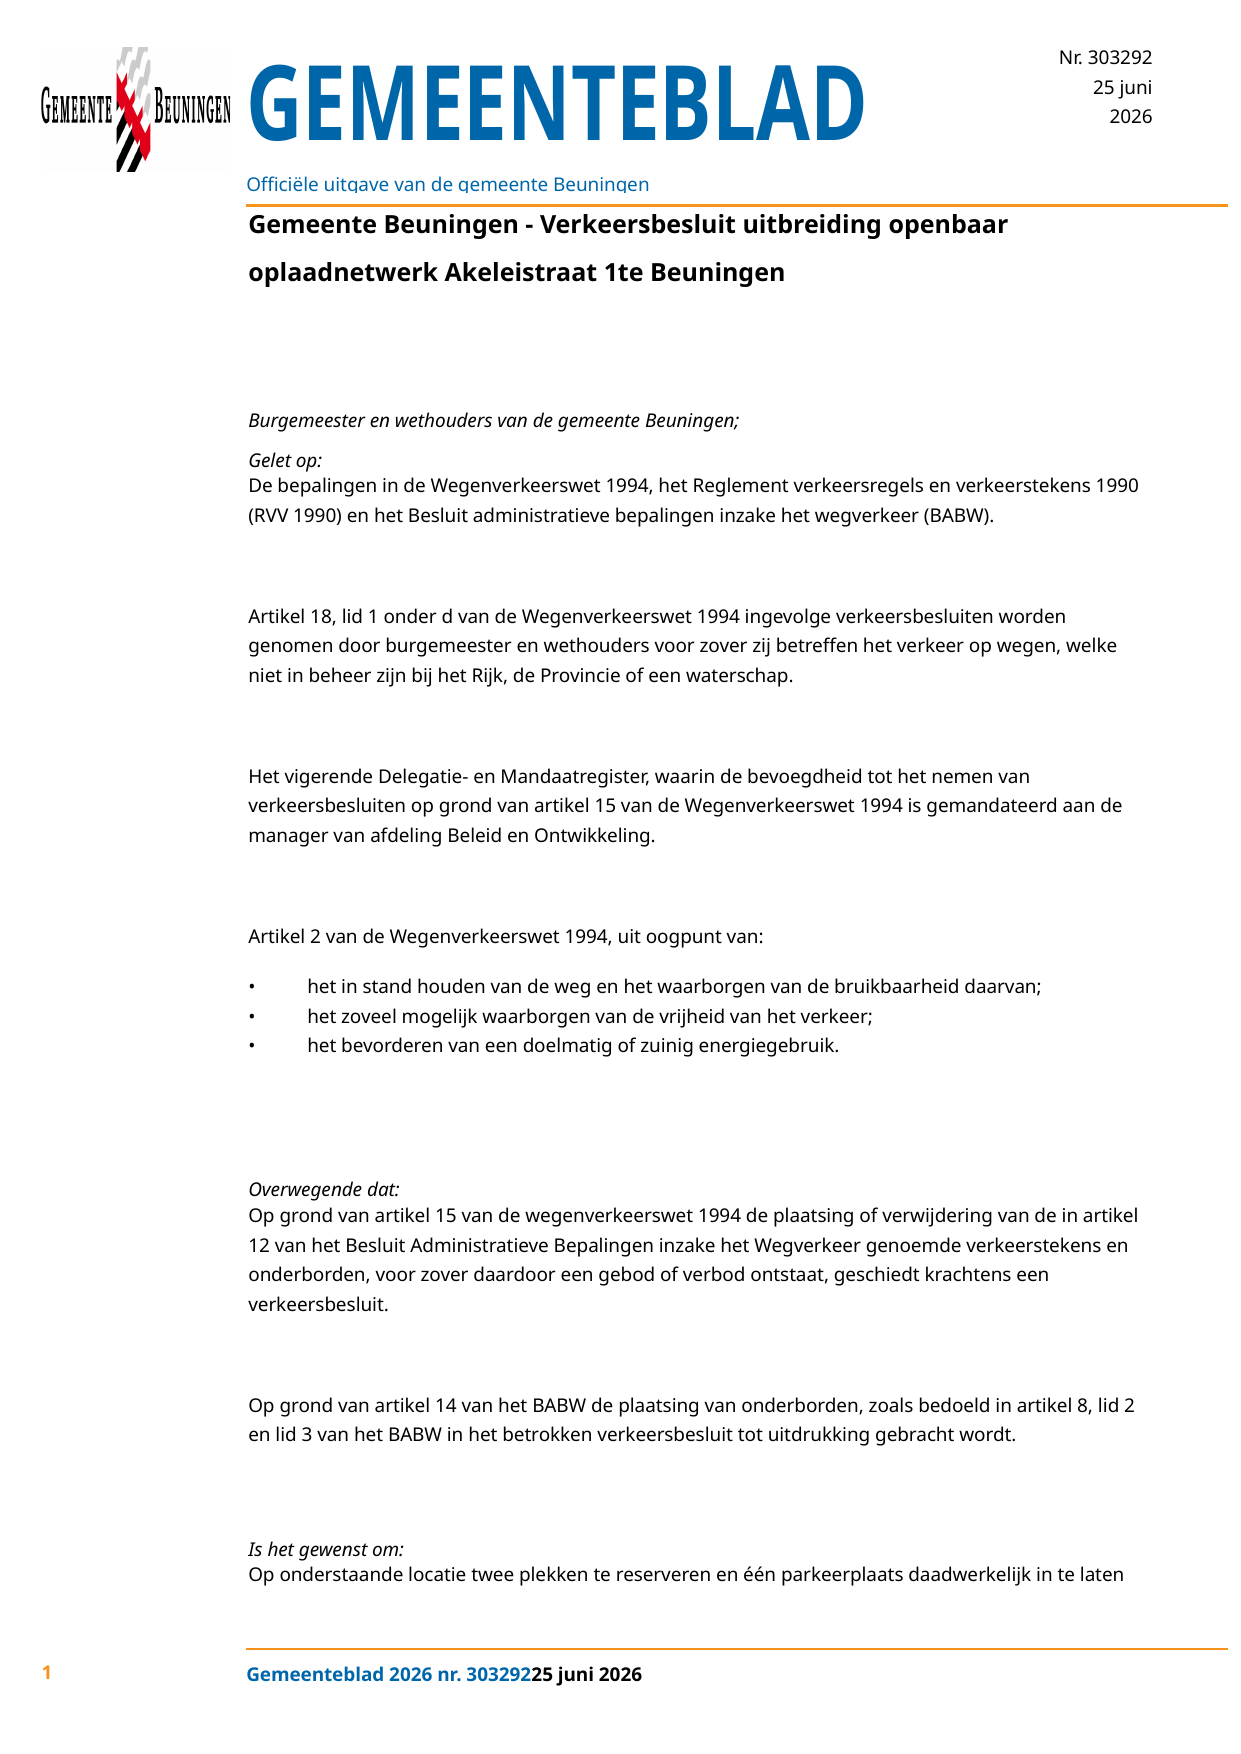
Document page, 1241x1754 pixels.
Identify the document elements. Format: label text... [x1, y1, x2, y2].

list het bevorderen van een doelmatig of zuinig energiegebruik. [248, 1033, 1152, 1058]
text Artikel 18, lid 1 onder d van de Wegenverkeerswet 1994 ingevolge verkeersbesluiten worden genomen door burgemeester en wethouders voor zover zij betreffen het verkeer op wegen, welke niet in beheer zijn bij het Rijk, de Provincie of een waterschap. [248, 603, 1152, 688]
text Het vigerende Delegatie- en Mandaatregister, waarin de bevoegdheid tot het nemen van verkeersbesluiten op grond van artikel 15 van de Wegenverkeerswet 1994 is gemandateerd aan de manager van afdeling Beleid en Ontwikkeling. [248, 763, 1152, 848]
list het zoveel mogelijk waarborgen van de vrijheid van het verkeer; [248, 1003, 1152, 1029]
text Op grond van artikel 15 van de wegenverkeerswet 1994 de plaatsing of verwijdering van de in artikel 12 van het Besluit Administratieve Bepalingen inzake het Wegverkeer genoemde verkeerstekens en onderborden, voor zover daardoor een gebod of verbod ontstaat, geschiedt krachtens een verkeersbesluit. [248, 1202, 1152, 1317]
text Gelet op: [248, 447, 1152, 473]
text Overwegende dat: [248, 1177, 1152, 1202]
text Burgemeester en wethouders van de gemeente Beuningen; [248, 408, 1152, 433]
list het in stand houden van de weg en het waarborgen van de bruikbaarheid daarvan; [248, 973, 1152, 999]
text De bepalingen in de Wegenverkeerswet 1994, het Reglement verkeersregels en verkeerstekens 1990 (RVV 1990) en het Besluit administratieve bepalingen inzake het wegverkeer (BABW). [248, 473, 1152, 528]
text Op onderstaande locatie twee plekken te reserveren en één parkeerplaats daadwerkelijk in te laten [248, 1562, 1152, 1587]
text Op grond van artikel 14 van het BABW de plaatsing van onderborden, zoals bedoeld in artikel 8, lid 2 en lid 3 van het BABW in het betrokken verkeersbesluit tot uitdrukking gebracht wordt. [248, 1392, 1152, 1447]
picture [41, 47, 231, 172]
text Gemeente Beuningen - Verkeersbesluit uitbreiding openbaar oplaadnetwerk Akeleistraat 1te Beuningen [248, 207, 1152, 288]
text Is het gewenst om: [248, 1536, 1152, 1562]
text Artikel 2 van de Wegenverkeerswet 1994, uit oogpunt van: [248, 923, 1152, 949]
